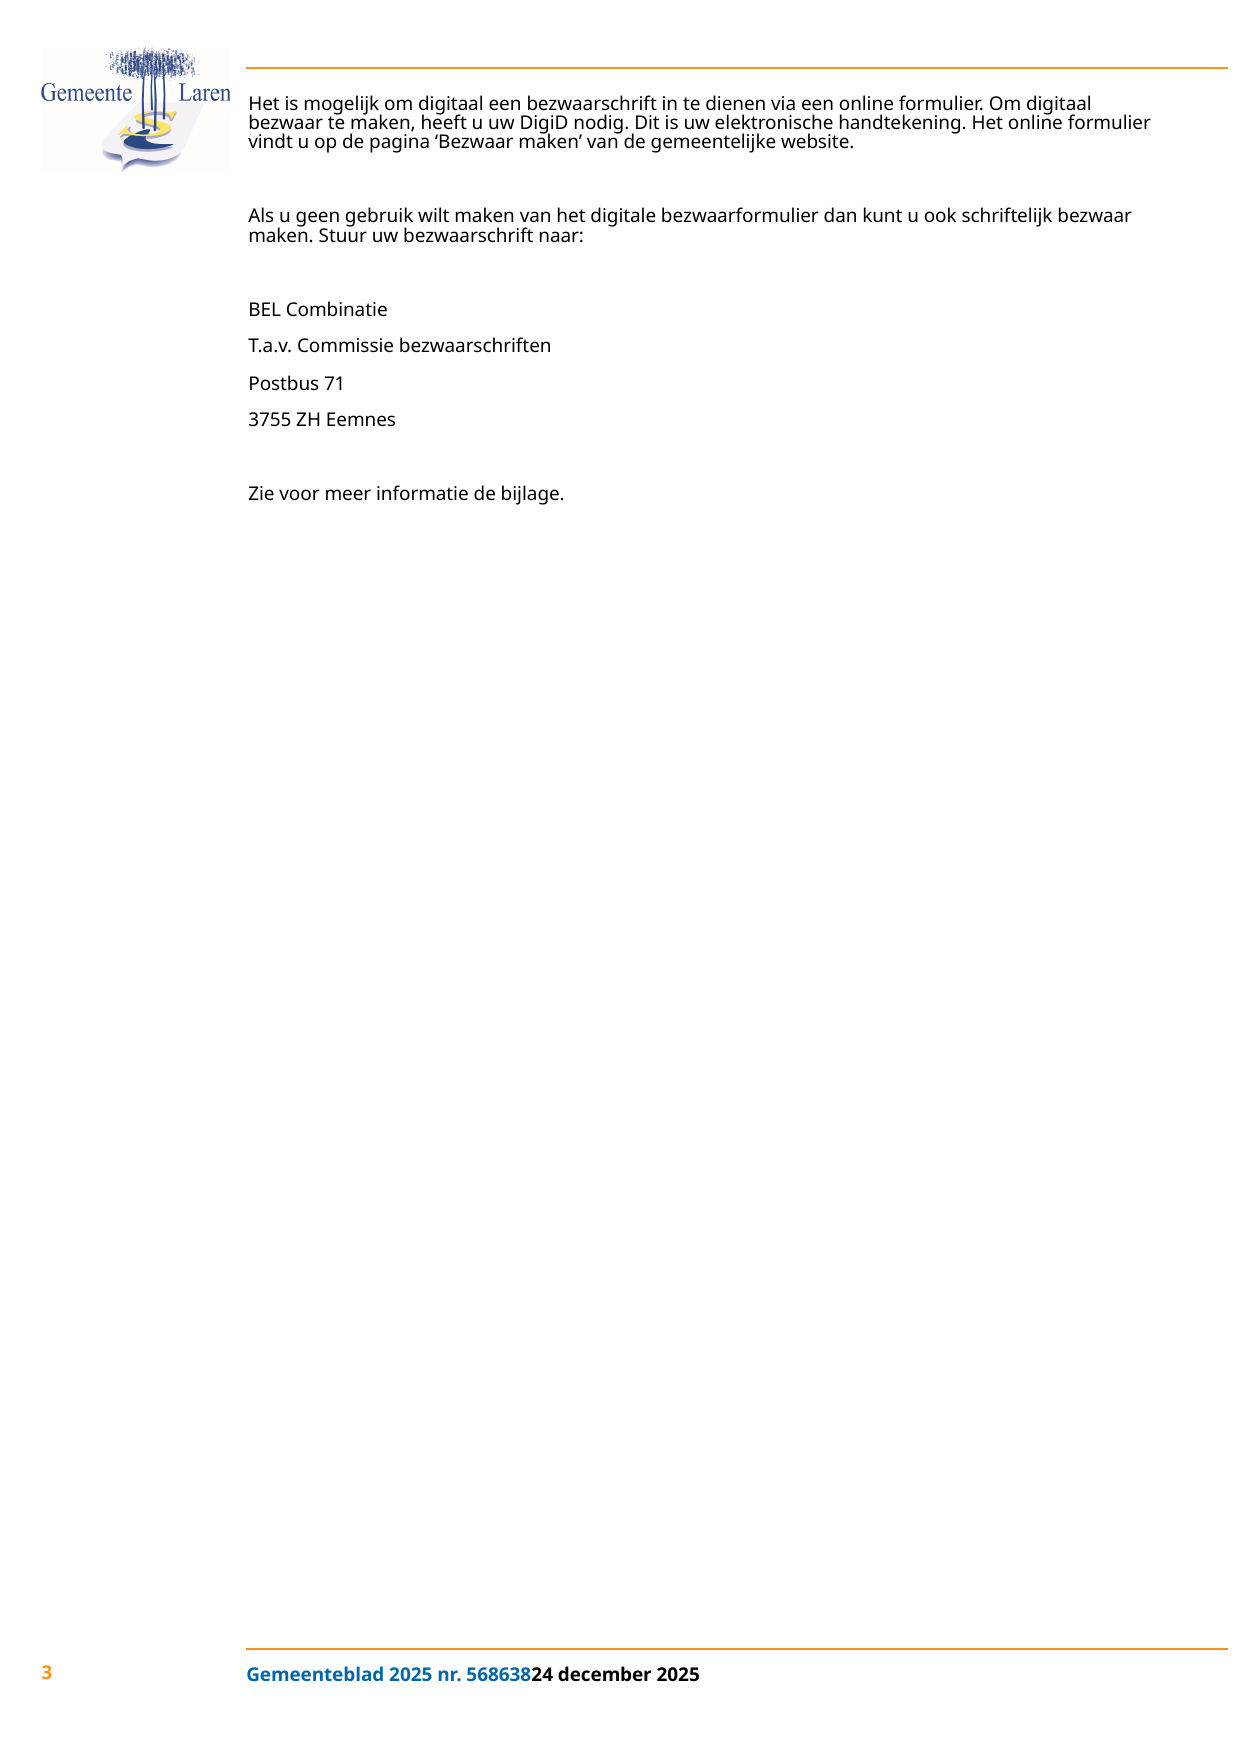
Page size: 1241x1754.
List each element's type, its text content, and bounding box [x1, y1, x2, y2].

text Als u geen gebruik wilt maken van het digitale bezwaarformulier dan kunt u ook schriftelijk bezwaar maken. Stuur uw bezwaarschrift naar: [248, 207, 1152, 246]
text Zie voor meer informatie de bijlage. [248, 485, 1152, 505]
picture [41, 47, 231, 172]
text BEL Combinatie [248, 301, 1152, 320]
text Het is mogelijk om digitaal een bezwaarschrift in te dienen via een online formulier. Om digitaal bezwaar te maken, heeft u uw DigiD nodig. Dit is uw elektronische handtekening. Het online formulier vindt u op de pagina ‘Bezwaar maken’ van de gemeentelijke website. [248, 95, 1152, 153]
text 3755 ZH Eemnes [248, 411, 1152, 431]
text T.a.v. Commissie bezwaarschriften [248, 337, 1152, 357]
text Postbus 71 [248, 374, 1152, 394]
